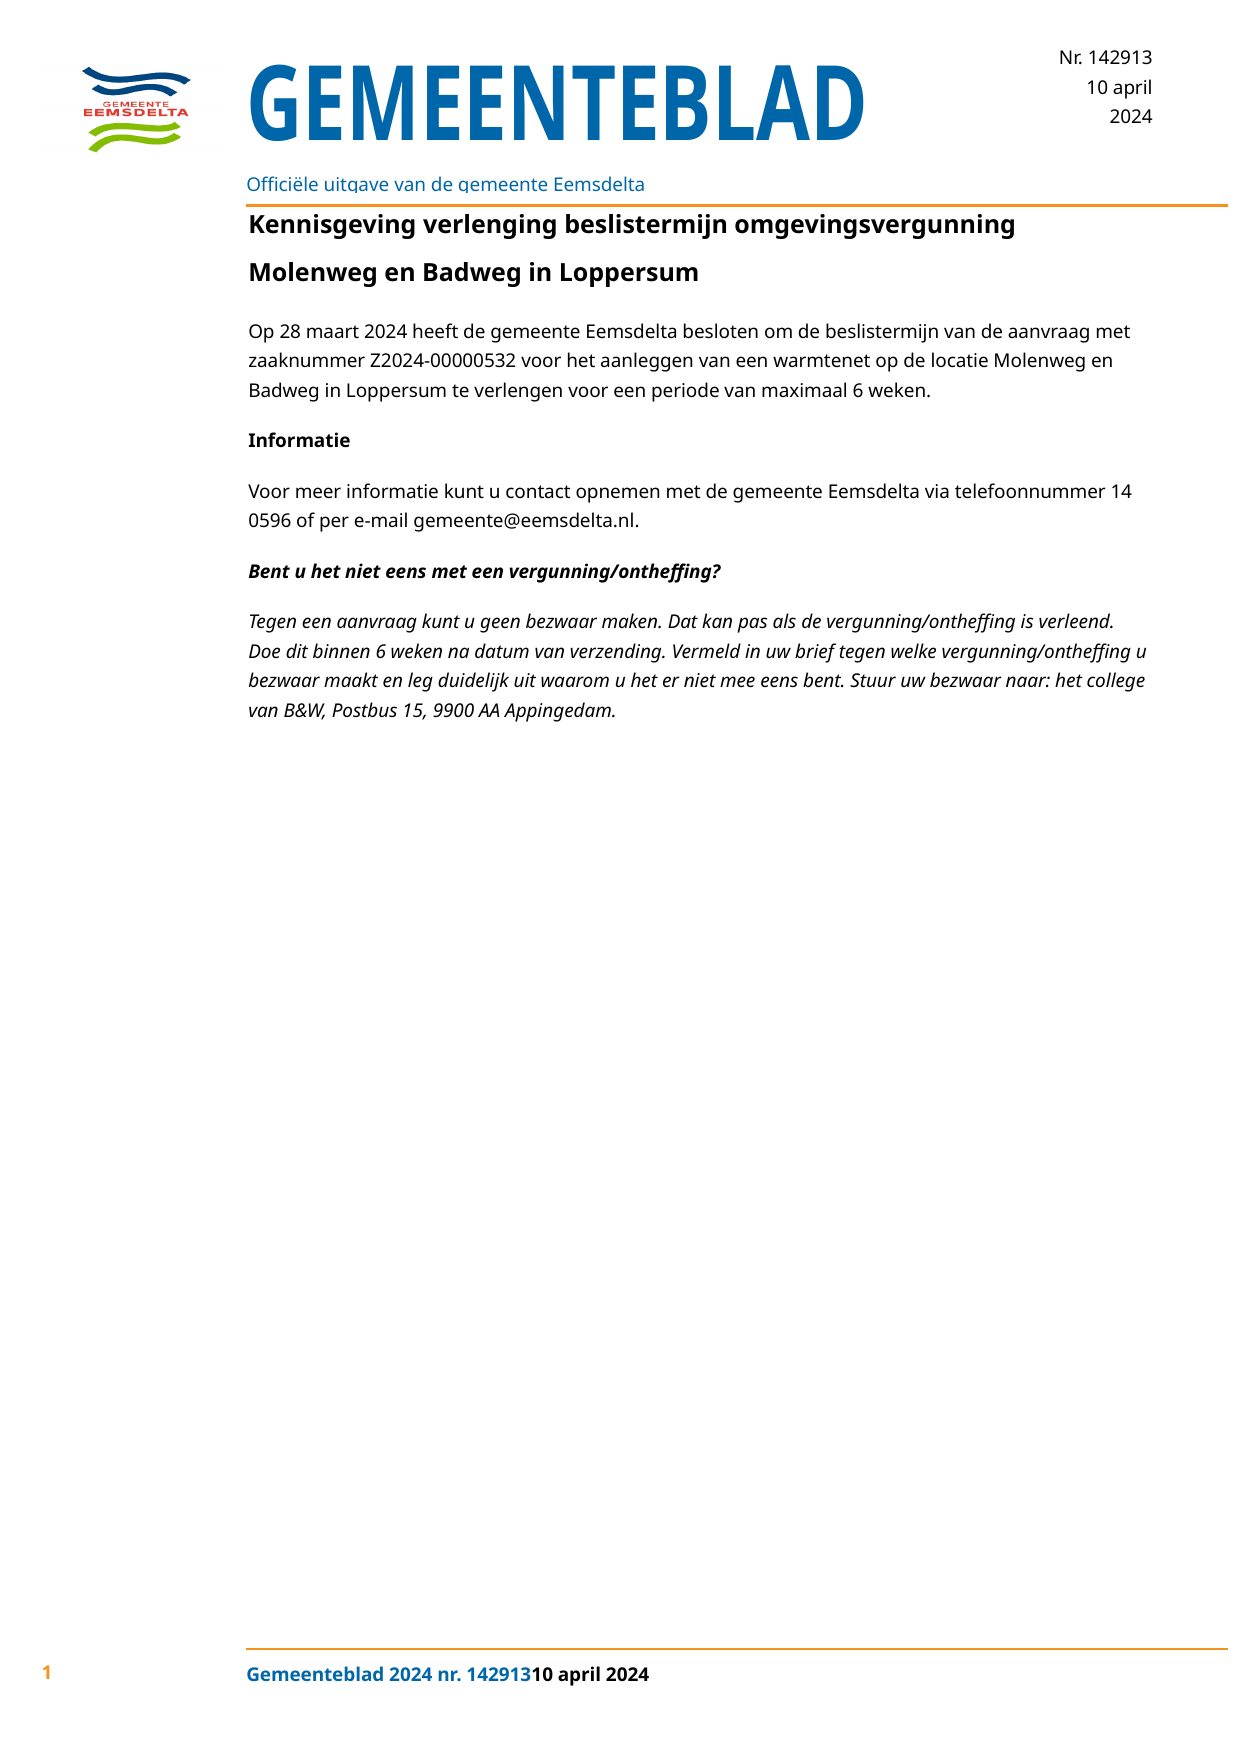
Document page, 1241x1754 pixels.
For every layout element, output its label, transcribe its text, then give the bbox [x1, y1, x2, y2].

text Kennisgeving verlenging beslistermijn omgevingsvergunning Molenweg en Badweg in Loppersum [248, 207, 1152, 288]
text Informatie [248, 427, 1152, 453]
text Voor meer informatie kunt u contact opnemen met de gemeente Eemsdelta via telefoonnummer 14 0596 of per e-mail gemeente@eemsdelta.nl. [248, 478, 1152, 533]
text Op 28 maart 2024 heeft de gemeente Eemsdelta besloten om de beslistermijn van de aanvraag met zaaknummer Z2024-00000532 voor het aanleggen van een warmtenet op de locatie Molenweg en Badweg in Loppersum te verlengen voor een periode van maximaal 6 weken. [248, 318, 1152, 403]
text Bent u het niet eens met een vergunning/ontheffing? [248, 558, 1152, 584]
picture [41, 47, 231, 172]
text Tegen een aanvraag kunt u geen bezwaar maken. Dat kan pas als de vergunning/ontheffing is verleend. Doe dit binnen 6 weken na datum van verzending. Vermeld in uw brief tegen welke vergunning/ontheffing u bezwaar maakt en leg duidelijk uit waarom u het er niet mee eens bent. Stuur uw bezwaar naar: het college van B&W, Postbus 15, 9900 AA Appingedam. [248, 608, 1152, 723]
